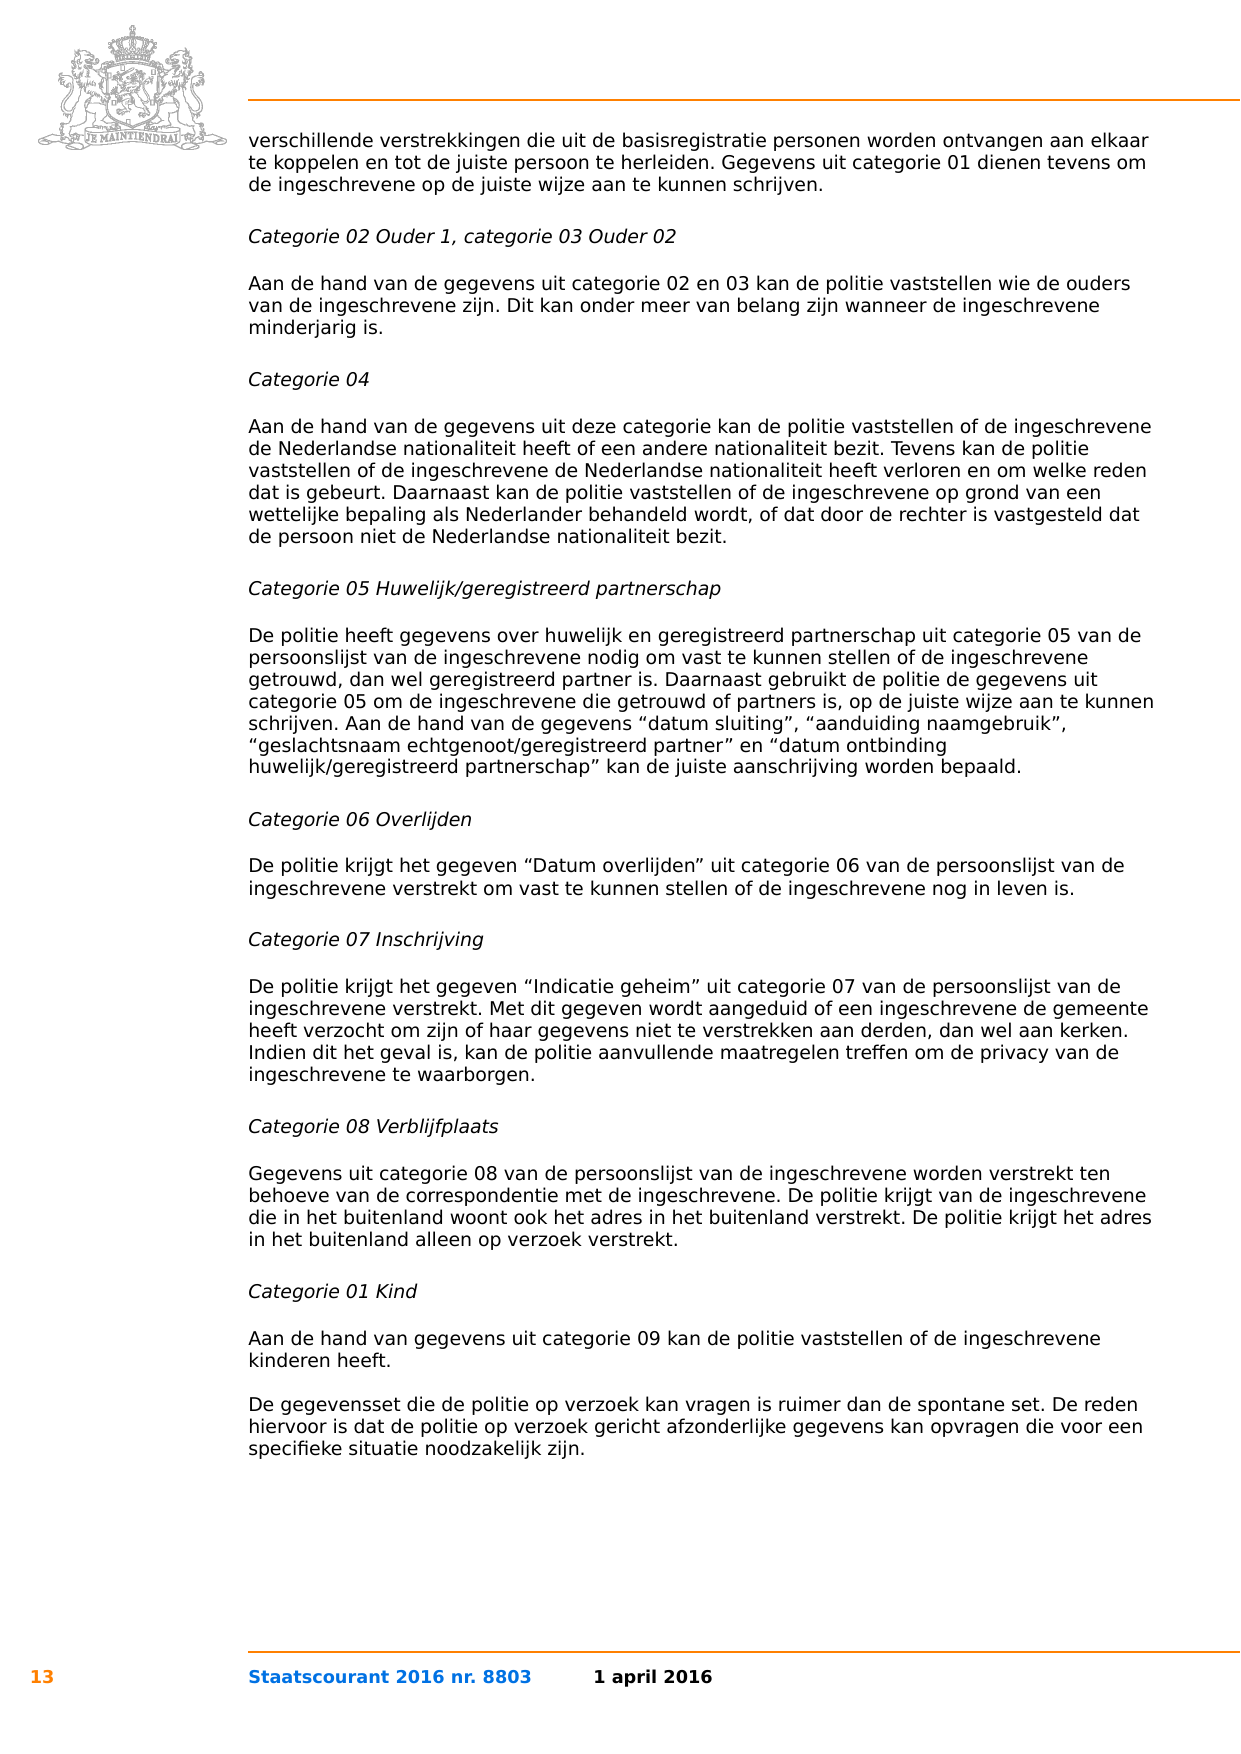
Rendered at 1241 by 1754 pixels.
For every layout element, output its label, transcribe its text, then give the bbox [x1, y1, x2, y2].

text Aan de hand van de gegevens uit deze categorie kan de politie vaststellen of de ingeschrevene de Nederlandse nationaliteit heeft of een andere nationaliteit bezit. Tevens kan de politie vaststellen of de ingeschrevene de Nederlandse nationaliteit heeft verloren en om welke reden dat is gebeurt. Daarnaast kan de politie vaststellen of de ingeschrevene op grond van een wettelijke bepaling als Nederlander behandeld wordt, of dat door de rechter is vastgesteld dat de persoon niet de Nederlandse nationaliteit bezit. [248, 416, 1163, 548]
text De gegevensset die de politie op verzoek kan vragen is ruimer dan de spontane set. De reden hiervoor is dat de politie op verzoek gericht afzonderlijke gegevens kan opvragen die voor een specifieke situatie noodzakelijk zijn. [248, 1394, 1163, 1460]
subtitle Categorie 02 Ouder 1, categorie 03 Ouder 02 [248, 226, 1163, 248]
subtitle Categorie 08 Verblijfplaats [248, 1116, 1163, 1138]
text Aan de hand van gegevens uit categorie 09 kan de politie vaststellen of de ingeschrevene kinderen heeft. [248, 1328, 1163, 1372]
text verschillende verstrekkingen die uit de basisregistratie personen worden ontvangen aan elkaar te koppelen en tot de juiste persoon te herleiden. Gegevens uit categorie 01 dienen tevens om de ingeschrevene op de juiste wijze aan te kunnen schrijven. [248, 130, 1163, 196]
subtitle Categorie 05 Huwelijk/geregistreerd partnerschap [248, 578, 1163, 599]
text Gegevens uit categorie 08 van de persoonslijst van de ingeschrevene worden verstrekt ten behoeve van de correspondentie met de ingeschrevene. De politie krijgt van de ingeschrevene die in het buitenland woont ook het adres in het buitenland verstrekt. De politie krijgt het adres in het buitenland alleen op verzoek verstrekt. [248, 1163, 1163, 1251]
picture [38, 25, 227, 150]
text Aan de hand van de gegevens uit categorie 02 en 03 kan de politie vaststellen wie de ouders van de ingeschrevene zijn. Dit kan onder meer van belang zijn wanneer de ingeschrevene minderjarig is. [248, 273, 1163, 339]
text De politie krijgt het gegeven “Indicatie geheim” uit categorie 07 van de persoonslijst van de ingeschrevene verstrekt. Met dit gegeven wordt aangeduid of een ingeschrevene de gemeente heeft verzocht om zijn of haar gegevens niet te verstrekken aan derden, dan wel aan kerken. Indien dit het geval is, kan de politie aanvullende maatregelen treffen om de privacy van de ingeschrevene te waarborgen. [248, 976, 1163, 1086]
subtitle Categorie 01 Kind [248, 1281, 1163, 1303]
subtitle Categorie 06 Overlijden [248, 808, 1163, 830]
subtitle Categorie 07 Inschrijving [248, 929, 1163, 951]
text De politie heeft gegevens over huwelijk en geregistreerd partnerschap uit categorie 05 van de persoonslijst van de ingeschrevene nodig om vast te kunnen stellen of de ingeschrevene getrouwd, dan wel geregistreerd partner is. Daarnaast gebruikt de politie de gegevens uit categorie 05 om de ingeschrevene die getrouwd of partners is, op de juiste wijze aan te kunnen schrijven. Aan de hand van de gegevens “datum sluiting”, “aanduiding naamgebruik”, “geslachtsnaam echtgenoot/geregistreerd partner” en “datum ontbinding huwelijk/geregistreerd partnerschap” kan de juiste aanschrijving worden bepaald. [248, 624, 1163, 778]
text De politie krijgt het gegeven “Datum overlijden” uit categorie 06 van de persoonslijst van de ingeschrevene verstrekt om vast te kunnen stellen of de ingeschrevene nog in leven is. [248, 855, 1163, 899]
subtitle Categorie 04 [248, 369, 1163, 391]
